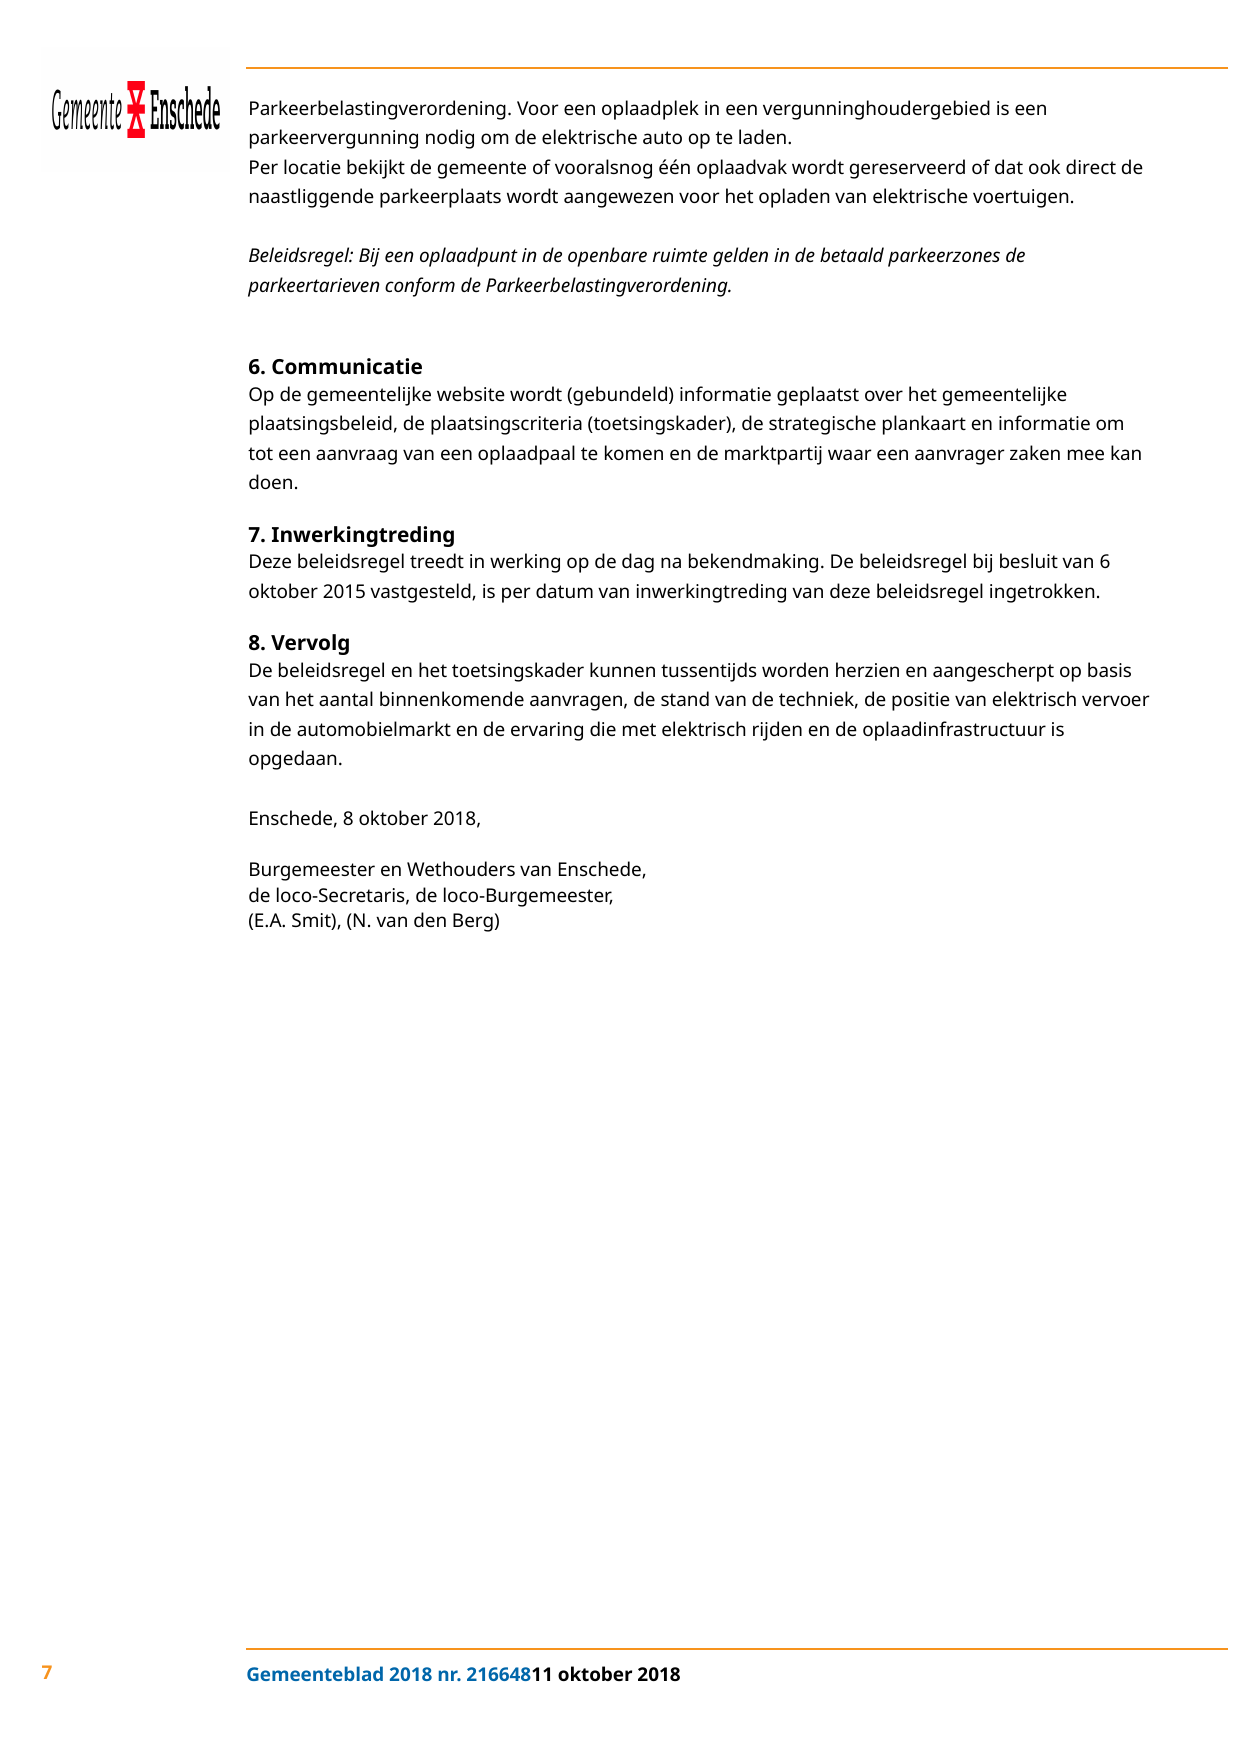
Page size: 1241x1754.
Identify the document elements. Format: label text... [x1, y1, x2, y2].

text Burgemeester en Wethouders van Enschede, [248, 856, 1152, 882]
text Per locatie bekijkt de gemeente of vooralsnog één oplaadvak wordt gereserveerd of dat ook direct de naastliggende parkeerplaats wordt aangewezen voor het opladen van elektrische voertuigen. [248, 154, 1152, 209]
picture [41, 47, 231, 172]
text (E.A. Smit), (N. van den Berg) [248, 908, 1152, 933]
text 7. Inwerkingtreding [248, 520, 1152, 548]
text De beleidsregel en het toetsingskader kunnen tussentijds worden herzien en aangescherpt op basis van het aantal binnenkomende aanvragen, de stand van de techniek, de positie van elektrisch vervoer in de automobielmarkt en de ervaring die met elektrisch rijden en de oplaadinfrastructuur is opgedaan. [248, 657, 1152, 771]
text Beleidsregel: Bij een oplaadpunt in de openbare ruimte gelden in de betaald parkeerzones de parkeertarieven conform de Parkeerbelastingverordening. [248, 243, 1152, 298]
text 6. Communicatie [248, 352, 1152, 381]
text 8. Vervolg [248, 628, 1152, 657]
text Deze beleidsregel treedt in werking op de dag na bekendmaking. De beleidsregel bij besluit van 6 oktober 2015 vastgesteld, is per datum van inwerkingtreding van deze beleidsregel ingetrokken. [248, 548, 1152, 604]
text Op de gemeentelijke website wordt (gebundeld) informatie geplaatst over het gemeentelijke plaatsingsbeleid, de plaatsingscriteria (toetsingskader), de strategische plankaart en informatie om tot een aanvraag van een oplaadpaal te komen en de marktpartij waar een aanvrager zaken mee kan doen. [248, 381, 1152, 495]
text de loco-Secretaris, de loco-Burgemeester, [248, 882, 1152, 908]
text Parkeerbelastingverordening. Voor een oplaadplek in een vergunninghoudergebied is een parkeervergunning nodig om de elektrische auto op te laden. [248, 95, 1152, 150]
text Enschede, 8 oktober 2018, [248, 805, 1152, 830]
